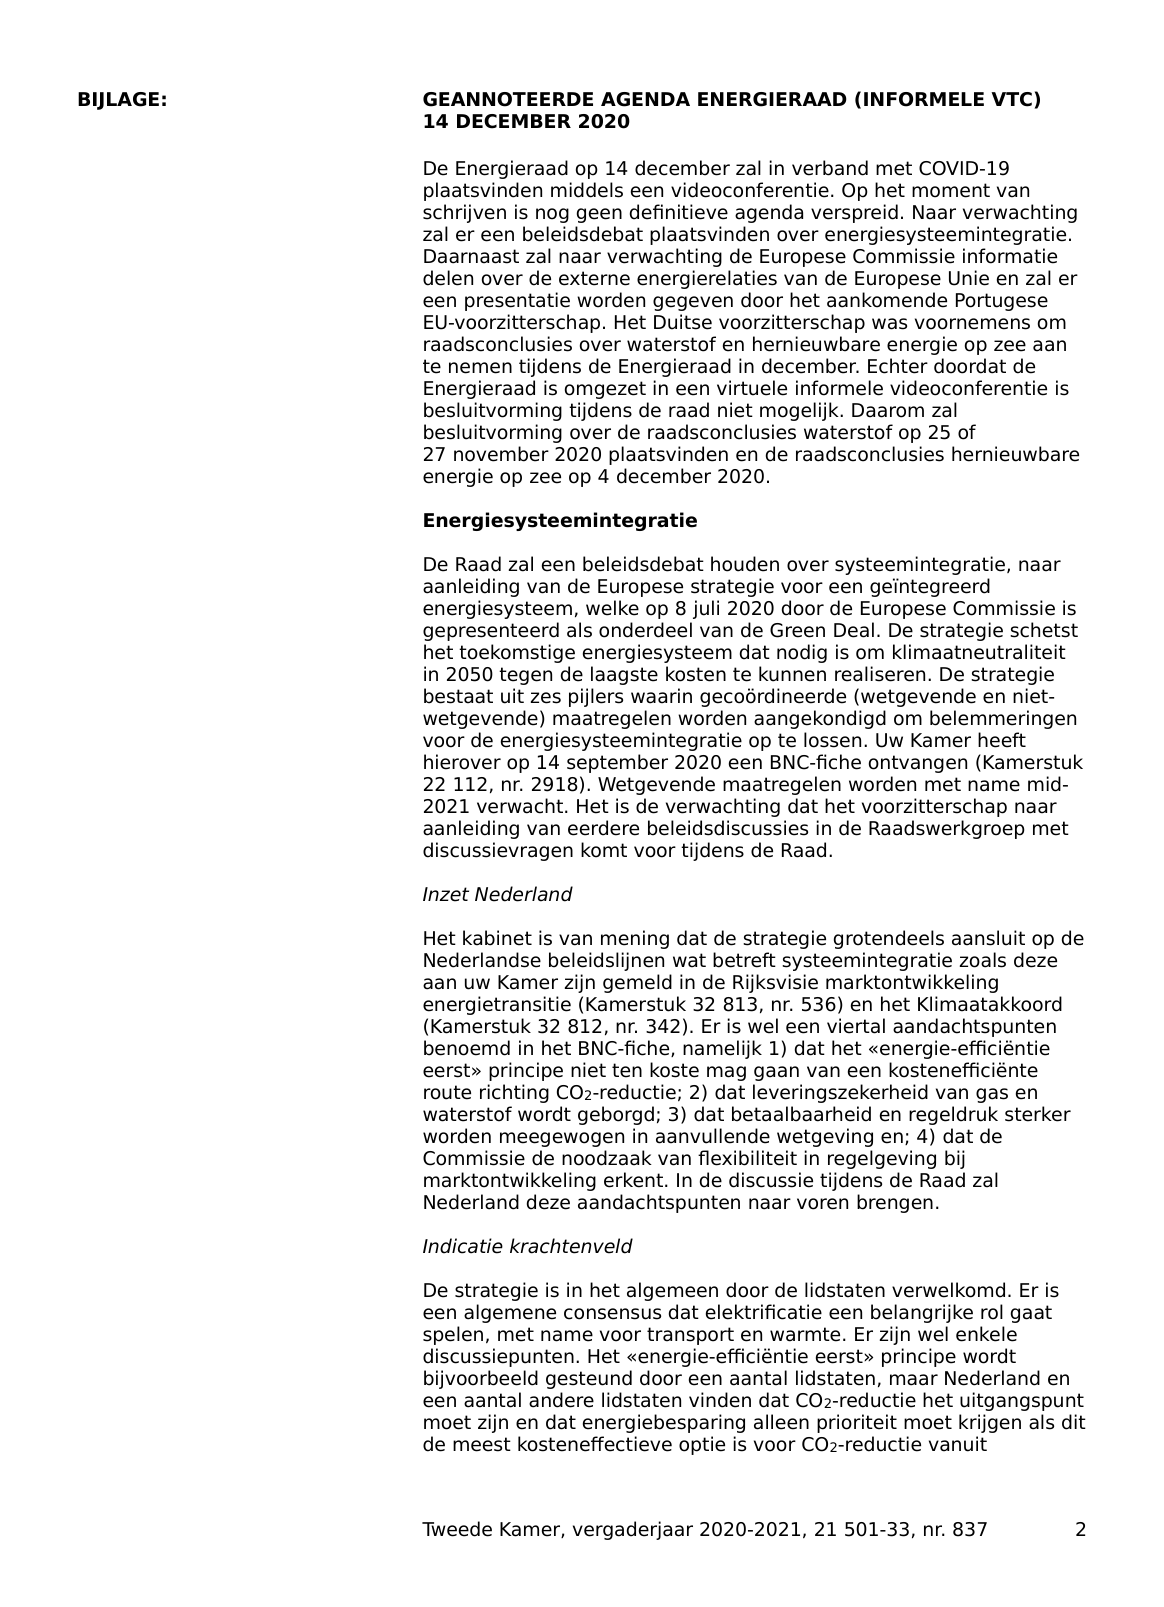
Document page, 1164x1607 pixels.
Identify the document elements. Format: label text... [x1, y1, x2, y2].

subtitle Energiesysteemintegratie [422, 510, 1087, 532]
subtitle Inzet Nederland [422, 884, 1087, 906]
text Het kabinet is van mening dat de strategie grotendeels aansluit op de Nederlandse beleidslijnen wat betreft systeemintegratie zoals deze aan uw Kamer zijn gemeld in de Rijksvisie marktontwikkeling energietransitie (Kamerstuk 32 813, nr. 536) en het Klimaatakkoord (Kamerstuk 32 812, nr. 342). Er is wel een viertal aandachtspunten benoemd in het BNC-fiche, namelijk 1) dat het «energie-efficiëntie eerst» principe niet ten koste mag gaan van een kostenefficiënte route richting CO2-reductie; 2) dat leveringszekerheid van gas en waterstof wordt geborgd; 3) dat betaalbaarheid en regeldruk sterker worden meegewogen in aanvullende wetgeving en; 4) dat de Commissie de noodzaak van flexibiliteit in regelgeving bij marktontwikkeling erkent. In de discussie tijdens de Raad zal Nederland deze aandachtspunten naar voren brengen. [422, 928, 1087, 1214]
text De strategie is in het algemeen door de lidstaten verwelkomd. Er is een algemene consensus dat elektrificatie een belangrijke rol gaat spelen, met name voor transport en warmte. Er zijn wel enkele discussiepunten. Het «energie-efficiëntie eerst» principe wordt bijvoorbeeld gesteund door een aantal lidstaten, maar Nederland en een aantal andere lidstaten vinden dat CO2-reductie het uitgangspunt moet zijn en dat energiebesparing alleen prioriteit moet krijgen als dit de meest kosteneffectieve optie is voor CO2-reductie vanuit [422, 1280, 1087, 1456]
subtitle Indicatie krachtenveld [422, 1236, 1087, 1258]
subtitle BIJLAGE: GEANNOTEERDE AGENDA ENERGIERAAD (INFORMELE VTC) 14 DECEMBER 2020 [77, 89, 1087, 133]
text De Raad zal een beleidsdebat houden over systeemintegratie, naar aanleiding van de Europese strategie voor een geïntegreerd energiesysteem, welke op 8 juli 2020 door de Europese Commissie is gepresenteerd als onderdeel van de Green Deal. De strategie schetst het toekomstige energiesysteem dat nodig is om klimaatneutraliteit in 2050 tegen de laagste kosten te kunnen realiseren. De strategie bestaat uit zes pijlers waarin gecoördineerde (wetgevende en niet-wetgevende) maatregelen worden aangekondigd om belemmeringen voor de energiesysteemintegratie op te lossen. Uw Kamer heeft hierover op 14 september 2020 een BNC-fiche ontvangen (Kamerstuk 22 112, nr. 2918). Wetgevende maatregelen worden met name mid-2021 verwacht. Het is de verwachting dat het voorzitterschap naar aanleiding van eerdere beleidsdiscussies in de Raadswerkgroep met discussievragen komt voor tijdens de Raad. [422, 554, 1087, 862]
text De Energieraad op 14 december zal in verband met COVID-19 plaatsvinden middels een videoconferentie. Op het moment van schrijven is nog geen definitieve agenda verspreid. Naar verwachting zal er een beleidsdebat plaatsvinden over energiesysteemintegratie. Daarnaast zal naar verwachting de Europese Commissie informatie delen over de externe energierelaties van de Europese Unie en zal er een presentatie worden gegeven door het aankomende Portugese EU-voorzitterschap. Het Duitse voorzitterschap was voornemens om raadsconclusies over waterstof en hernieuwbare energie op zee aan te nemen tijdens de Energieraad in december. Echter doordat de Energieraad is omgezet in een virtuele informele videoconferentie is besluitvorming tijdens de raad niet mogelijk. Daarom zal besluitvorming over de raadsconclusies waterstof op 25 of 27 november 2020 plaatsvinden en de raadsconclusies hernieuwbare energie op zee op 4 december 2020. [422, 158, 1087, 488]
